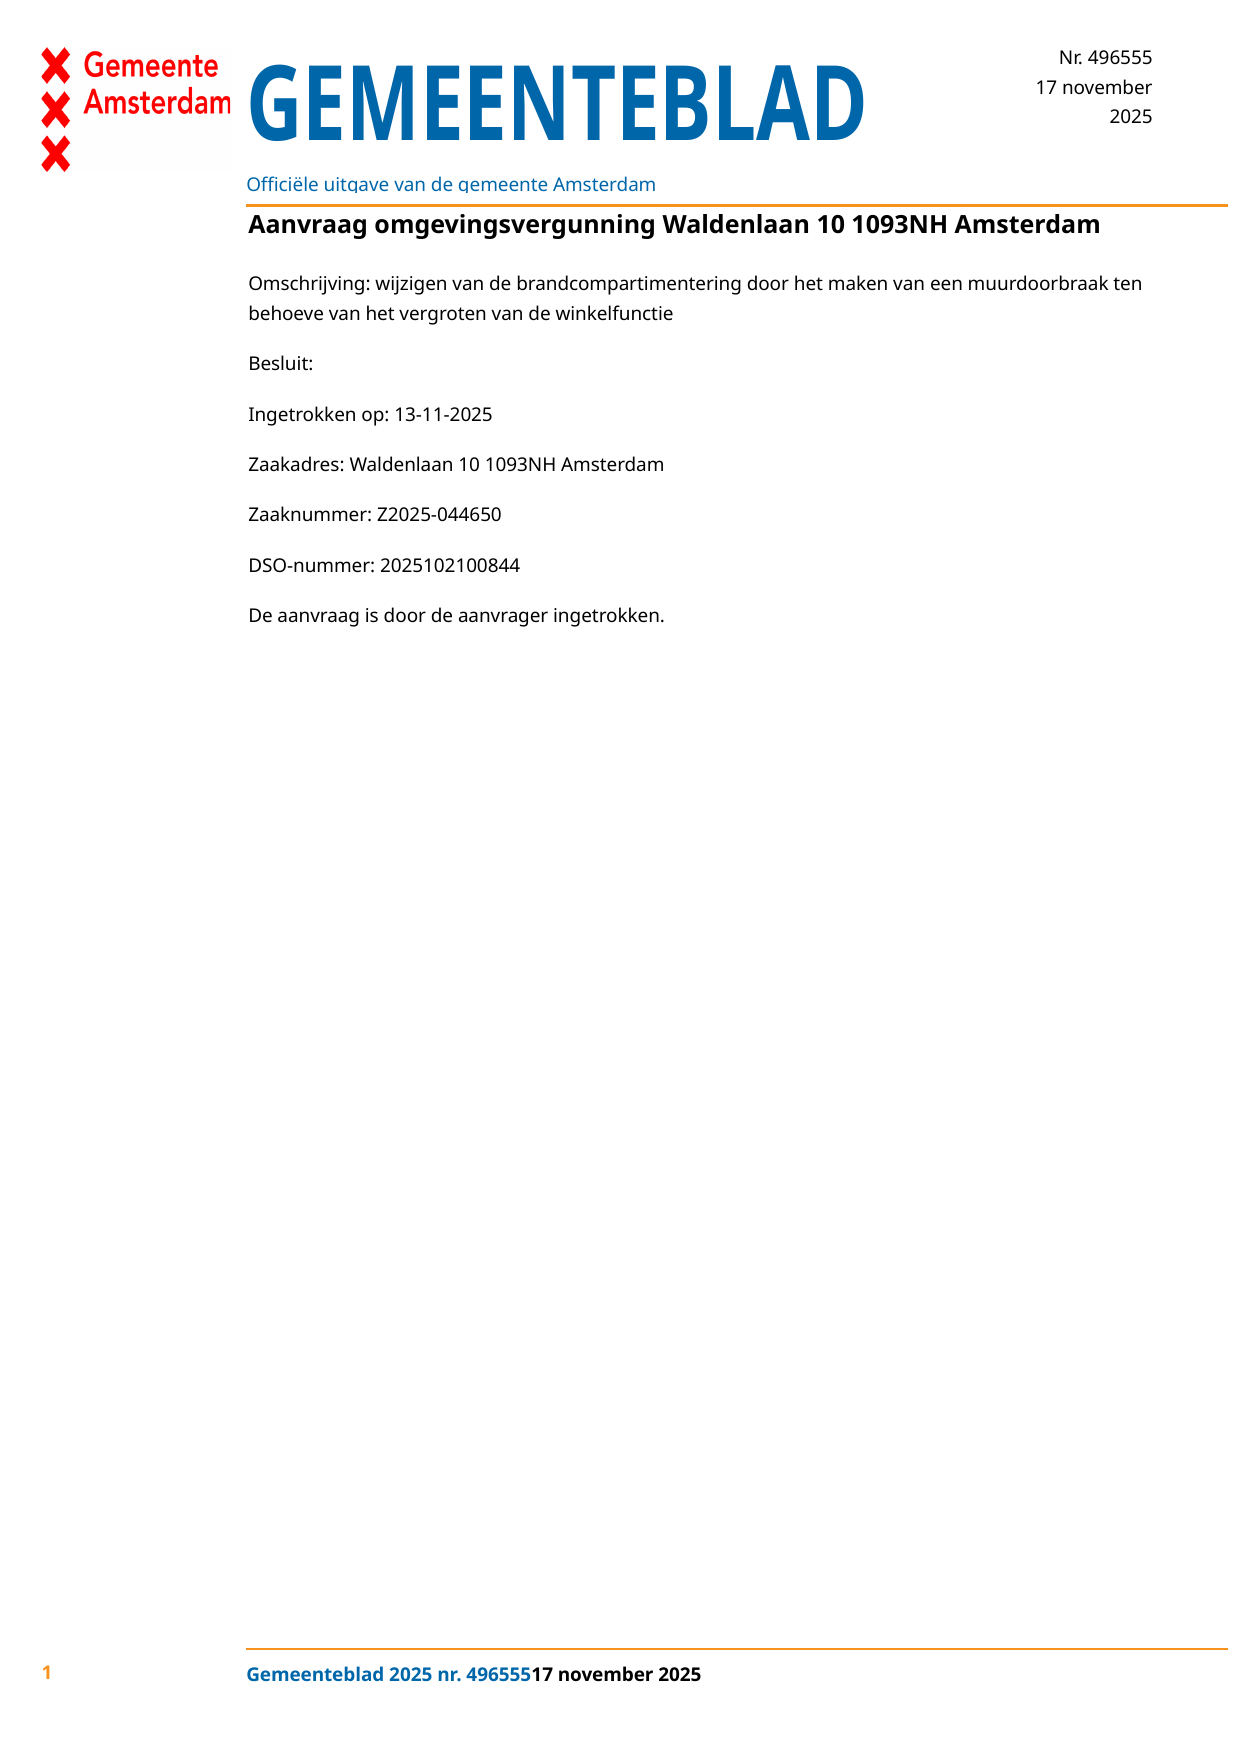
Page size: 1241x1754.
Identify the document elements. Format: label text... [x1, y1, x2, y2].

text DSO-nummer: 2025102100844 [248, 552, 1152, 578]
picture [41, 47, 231, 172]
text Zaaknummer: Z2025-044650 [248, 502, 1152, 527]
text De aanvraag is door de aanvrager ingetrokken. [248, 602, 1152, 628]
text Omschrijving: wijzigen van de brandcompartimentering door het maken van een muurdoorbraak ten behoeve van het vergroten van de winkelfunctie [248, 270, 1152, 326]
text Aanvraag omgevingsvergunning Waldenlaan 10 1093NH Amsterdam [248, 207, 1152, 241]
text Ingetrokken op: 13-11-2025 [248, 401, 1152, 426]
text Besluit: [248, 350, 1152, 376]
text Zaakadres: Waldenlaan 10 1093NH Amsterdam [248, 451, 1152, 477]
